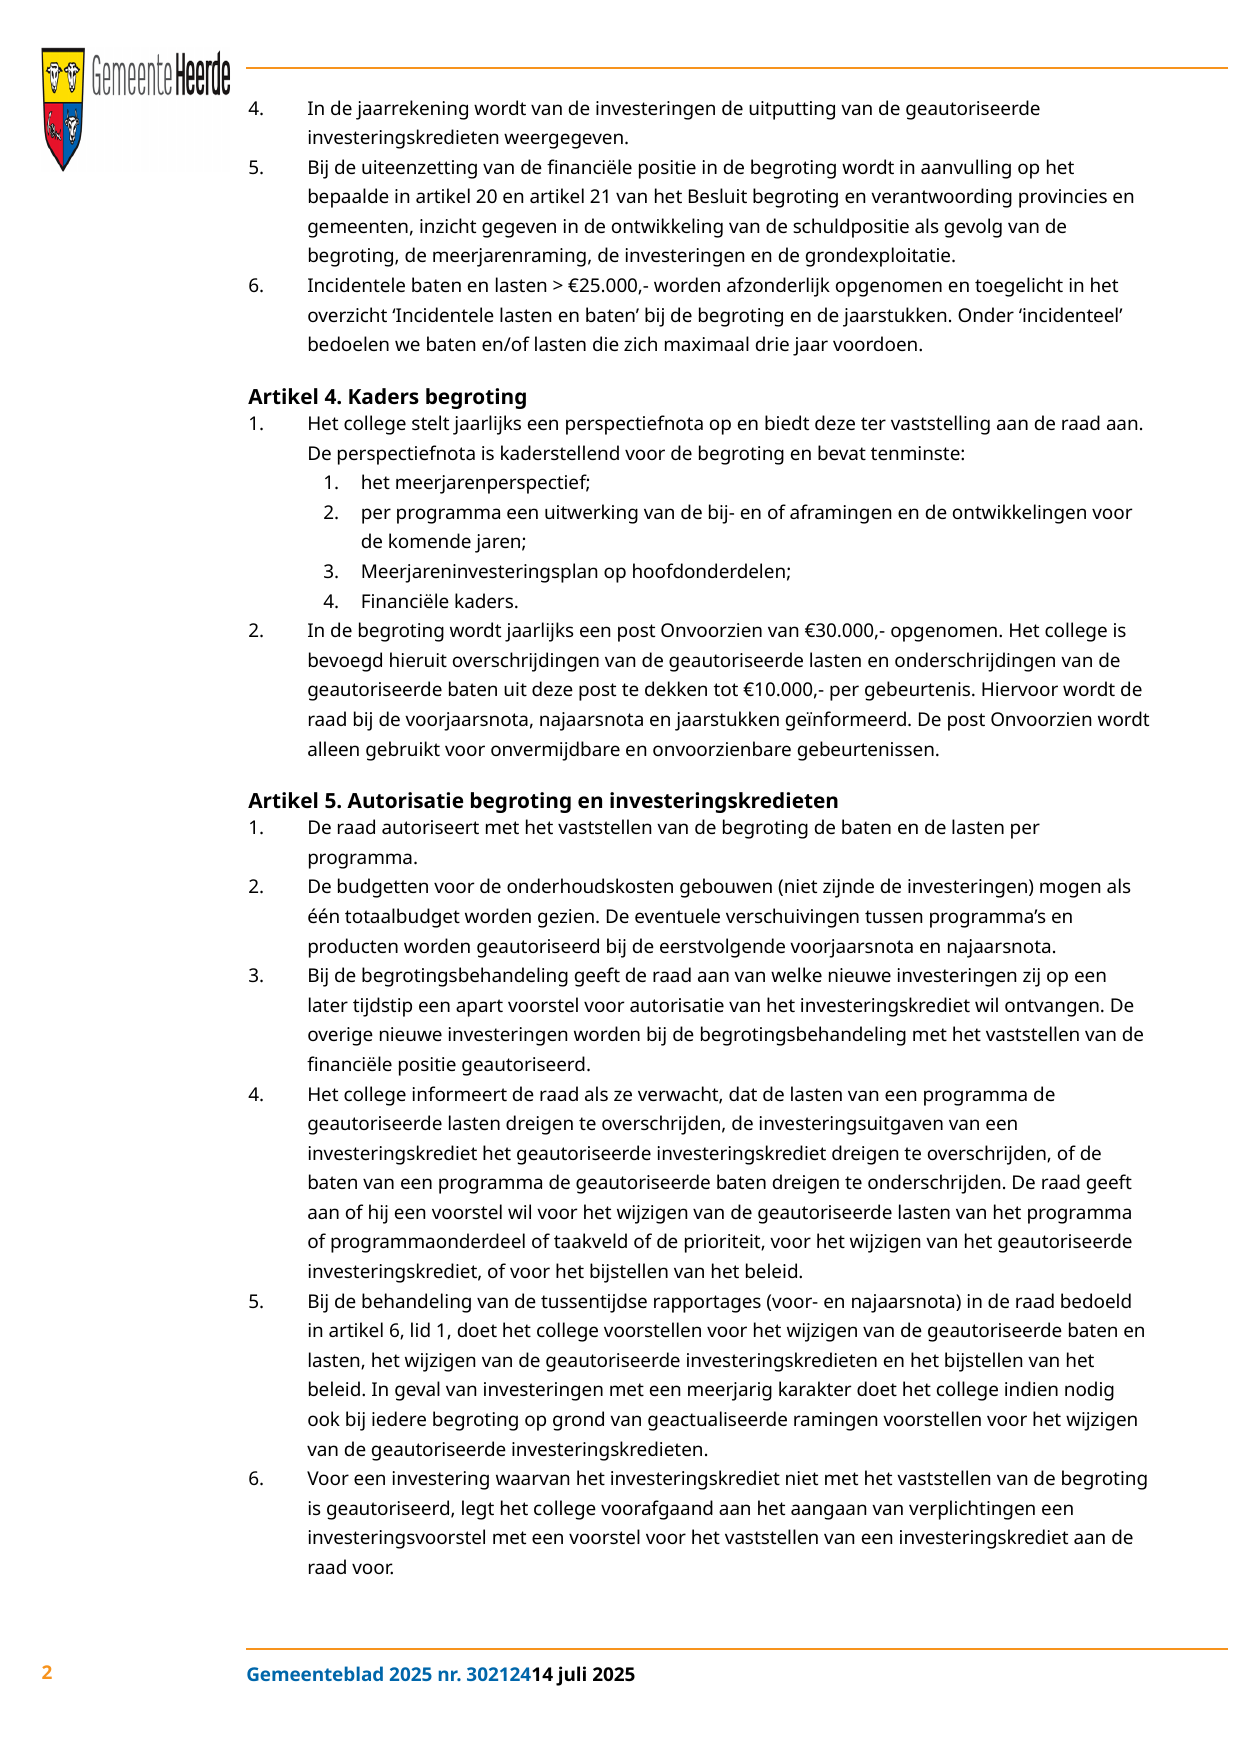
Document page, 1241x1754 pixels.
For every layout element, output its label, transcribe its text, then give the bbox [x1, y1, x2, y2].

list per programma een uitwerking van de bij- en of aframingen en de ontwikkelingen voor de komende jaren; [323, 499, 1152, 554]
list het meerjarenperspectief; [323, 469, 1152, 495]
list Financiële kaders. [323, 588, 1152, 613]
list Voor een investering waarvan het investeringskrediet niet met het vaststellen van de begroting is geautoriseerd, legt het college voorafgaand aan het aangaan van verplichtingen een investeringsvoorstel met een voorstel voor het vaststellen van een investeringskrediet aan de raad voor. [248, 1465, 1152, 1580]
list Incidentele baten en lasten > €25.000,- worden afzonderlijk opgenomen en toegelicht in het overzicht ‘Incidentele lasten en baten’ bij de begroting en de jaarstukken. Onder ‘incidenteel’ bedoelen we baten en/of lasten die zich maximaal drie jaar voordoen. [248, 272, 1152, 357]
text Artikel 4. Kaders begroting [248, 382, 1152, 410]
picture [41, 47, 231, 172]
list Het college informeert de raad als ze verwacht, dat de lasten van een programma de geautoriseerde lasten dreigen te overschrijden, de investeringsuitgaven van een investeringskrediet het geautoriseerde investeringskrediet dreigen te overschrijden, of de baten van een programma de geautoriseerde baten dreigen te onderschrijden. De raad geeft aan of hij een voorstel wil voor het wijzigen van de geautoriseerde lasten van het programma of programmaonderdeel of taakveld of de prioriteit, voor het wijzigen van het geautoriseerde investeringskrediet, of voor het bijstellen van het beleid. [248, 1081, 1152, 1284]
list In de begroting wordt jaarlijks een post Onvoorzien van €30.000,- opgenomen. Het college is bevoegd hieruit overschrijdingen van de geautoriseerde lasten en onderschrijdingen van de geautoriseerde baten uit deze post te dekken tot €10.000,- per gebeurtenis. Hiervoor wordt de raad bij de voorjaarsnota, najaarsnota en jaarstukken geïnformeerd. De post Onvoorzien wordt alleen gebruikt voor onvermijdbare en onvoorzienbare gebeurtenissen. [248, 617, 1152, 761]
list Het college stelt jaarlijks een perspectiefnota op en biedt deze ter vaststelling aan de raad aan. De perspectiefnota is kaderstellend voor de begroting en bevat tenminste: [248, 410, 1152, 466]
list Bij de uiteenzetting van de financiële positie in de begroting wordt in aanvulling op het bepaalde in artikel 20 en artikel 21 van het Besluit begroting en verantwoording provincies en gemeenten, inzicht gegeven in de ontwikkeling van de schuldpositie als gevolg van de begroting, de meerjarenraming, de investeringen en de grondexploitatie. [248, 154, 1152, 268]
list De raad autoriseert met het vaststellen van de begroting de baten en de lasten per programma. [248, 814, 1152, 870]
list Bij de begrotingsbehandeling geeft de raad aan van welke nieuwe investeringen zij op een later tijdstip een apart voorstel voor autorisatie van het investeringskrediet wil ontvangen. De overige nieuwe investeringen worden bij de begrotingsbehandeling met het vaststellen van de financiële positie geautoriseerd. [248, 962, 1152, 1077]
text Artikel 5. Autorisatie begroting en investeringskredieten [248, 786, 1152, 814]
list De budgetten voor de onderhoudskosten gebouwen (niet zijnde de investeringen) mogen als één totaalbudget worden gezien. De eventuele verschuivingen tussen programma’s en producten worden geautoriseerd bij de eerstvolgende voorjaarsnota en najaarsnota. [248, 874, 1152, 959]
list Meerjareninvesteringsplan op hoofdonderdelen; [323, 558, 1152, 584]
list Bij de behandeling van de tussentijdse rapportages (voor- en najaarsnota) in de raad bedoeld in artikel 6, lid 1, doet het college voorstellen voor het wijzigen van de geautoriseerde baten en lasten, het wijzigen van de geautoriseerde investeringskredieten en het bijstellen van het beleid. In geval van investeringen met een meerjarig karakter doet het college indien nodig ook bij iedere begroting op grond van geactualiseerde ramingen voorstellen voor het wijzigen van de geautoriseerde investeringskredieten. [248, 1288, 1152, 1462]
list In de jaarrekening wordt van de investeringen de uitputting van de geautoriseerde investeringskredieten weergegeven. [248, 95, 1152, 150]
